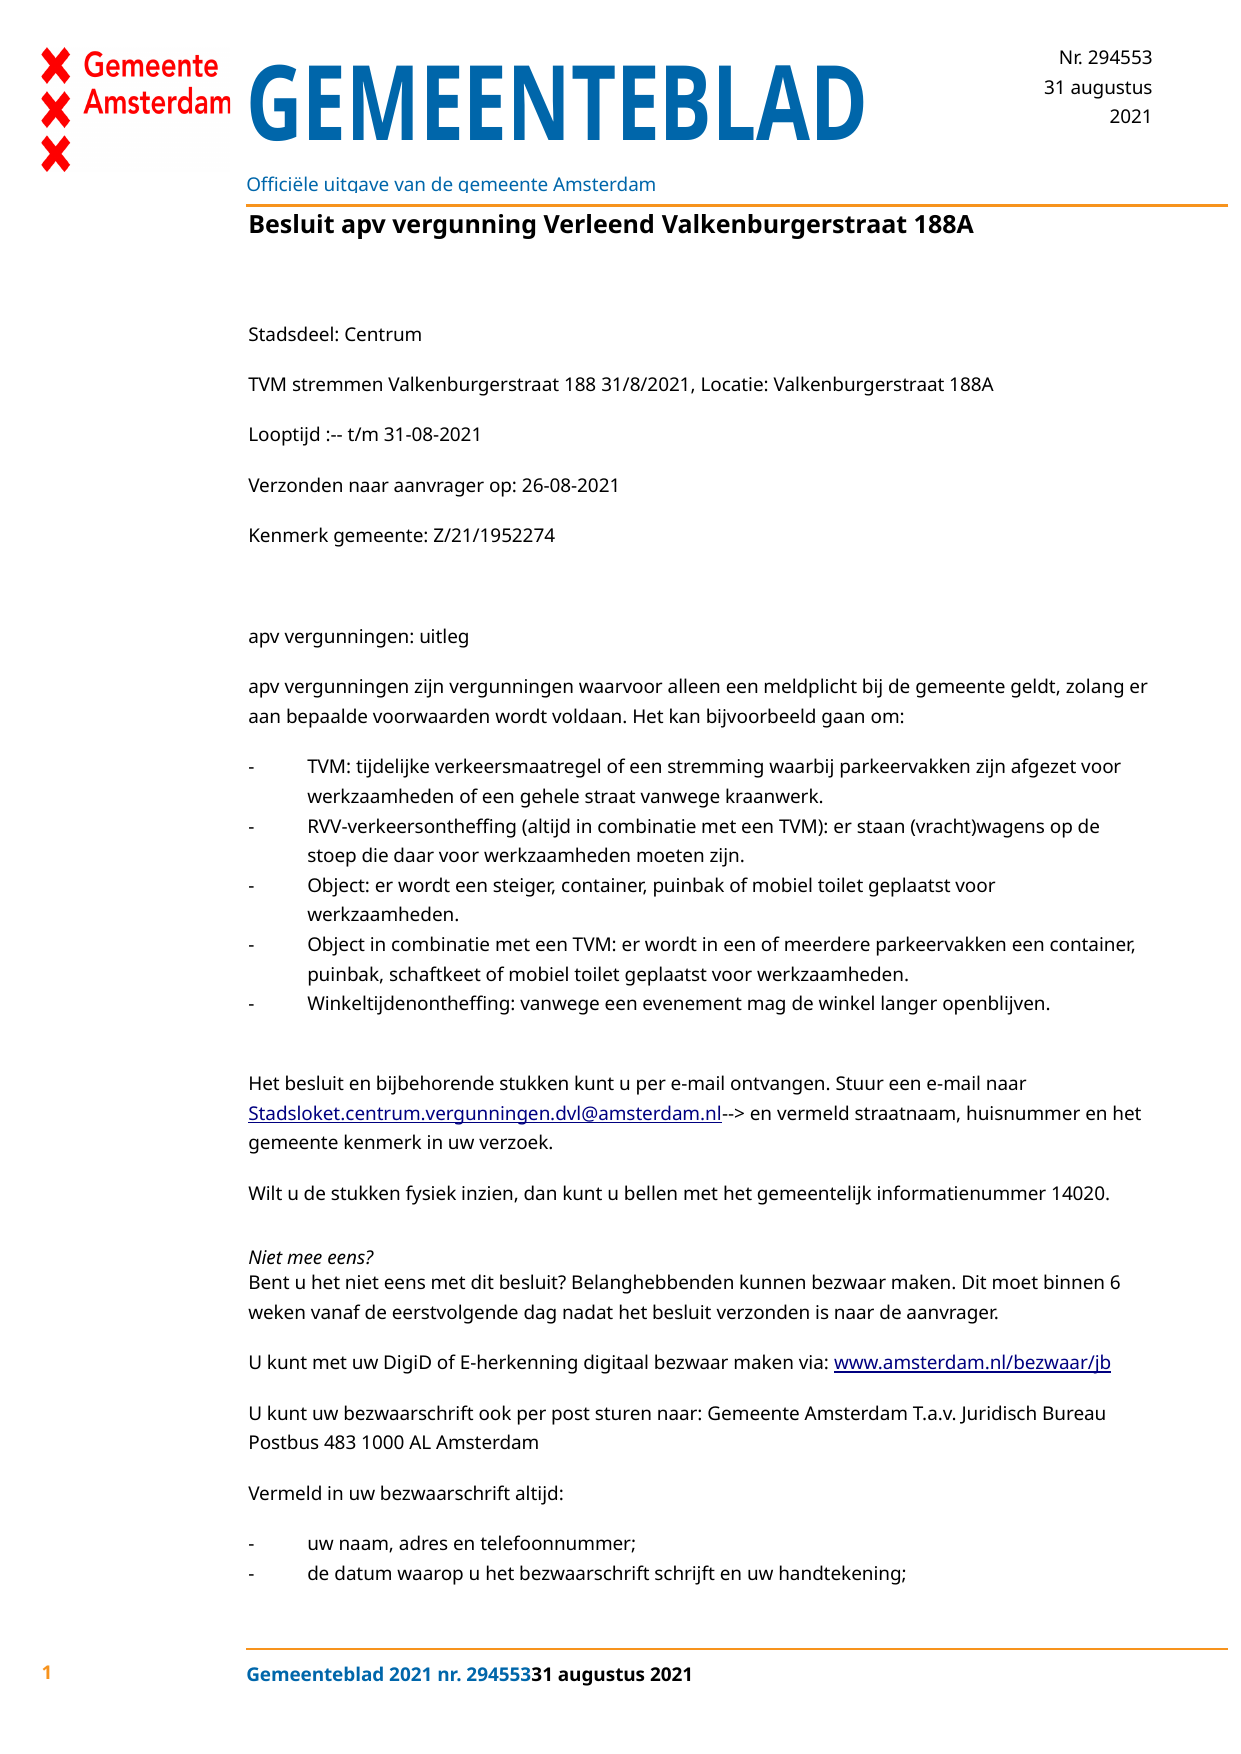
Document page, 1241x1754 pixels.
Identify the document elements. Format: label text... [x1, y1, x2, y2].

text Niet mee eens? [248, 1244, 1152, 1269]
text apv vergunningen zijn vergunningen waarvoor alleen een meldplicht bij de gemeente geldt, zolang er aan bepaalde voorwaarden wordt voldaan. Het kan bijvoorbeeld gaan om: [248, 674, 1152, 729]
list Object in combinatie met een TVM: er wordt in een of meerdere parkeervakken een container, puinbak, schaftkeet of mobiel toilet geplaatst voor werkzaamheden. [248, 931, 1152, 986]
text Looptijd :-- t/m 31-08-2021 [248, 422, 1152, 447]
text Stadsdeel: Centrum [248, 321, 1152, 346]
list Winkeltijdenontheffing: vanwege een evenement mag de winkel langer openblijven. [248, 990, 1152, 1016]
text Besluit apv vergunning Verleend Valkenburgerstraat 188A [248, 207, 1152, 241]
text TVM stremmen Valkenburgerstraat 188 31/8/2021, Locatie: Valkenburgerstraat 188A [248, 371, 1152, 397]
text Vermeld in uw bezwaarschrift altijd: [248, 1480, 1152, 1506]
list uw naam, adres en telefoonnummer; [248, 1530, 1152, 1556]
text Wilt u de stukken fysiek inzien, dan kunt u bellen met het gemeentelijk informatienummer 14020. [248, 1180, 1152, 1206]
list RVV-verkeersontheffing (altijd in combinatie met een TVM): er staan (vracht)wagens op de stoep die daar voor werkzaamheden moeten zijn. [248, 813, 1152, 868]
list TVM: tijdelijke verkeersmaatregel of een stremming waarbij parkeervakken zijn afgezet voor werkzaamheden of een gehele straat vanwege kraanwerk. [248, 754, 1152, 809]
text apv vergunningen: uitleg [248, 623, 1152, 649]
text Bent u het niet eens met dit besluit? Belanghebbenden kunnen bezwaar maken. Dit moet binnen 6 weken vanaf de eerstvolgende dag nadat het besluit verzonden is naar de aanvrager. [248, 1269, 1152, 1325]
text Kenmerk gemeente: Z/21/1952274 [248, 522, 1152, 548]
text U kunt uw bezwaarschrift ook per post sturen naar: Gemeente Amsterdam T.a.v. Juridisch Bureau Postbus 483 1000 AL Amsterdam [248, 1400, 1152, 1455]
text U kunt met uw DigiD of E-herkenning digitaal bezwaar maken via: www.amsterdam.nl/bezwaar/jb [248, 1349, 1152, 1375]
text Verzonden naar aanvrager op: 26-08-2021 [248, 472, 1152, 498]
list de datum waarop u het bezwaarschrift schrijft en uw handtekening; [248, 1560, 1152, 1586]
picture [41, 47, 231, 172]
list Object: er wordt een steiger, container, puinbak of mobiel toilet geplaatst voor werkzaamheden. [248, 872, 1152, 927]
text Het besluit en bijbehorende stukken kunt u per e-mail ontvangen. Stuur een e-mail naar Stadsloket.centrum.vergunningen.dvl@amsterdam.nl--> en vermeld straatnaam, huisnummer en het gemeente kenmerk in uw verzoek. [248, 1070, 1152, 1155]
